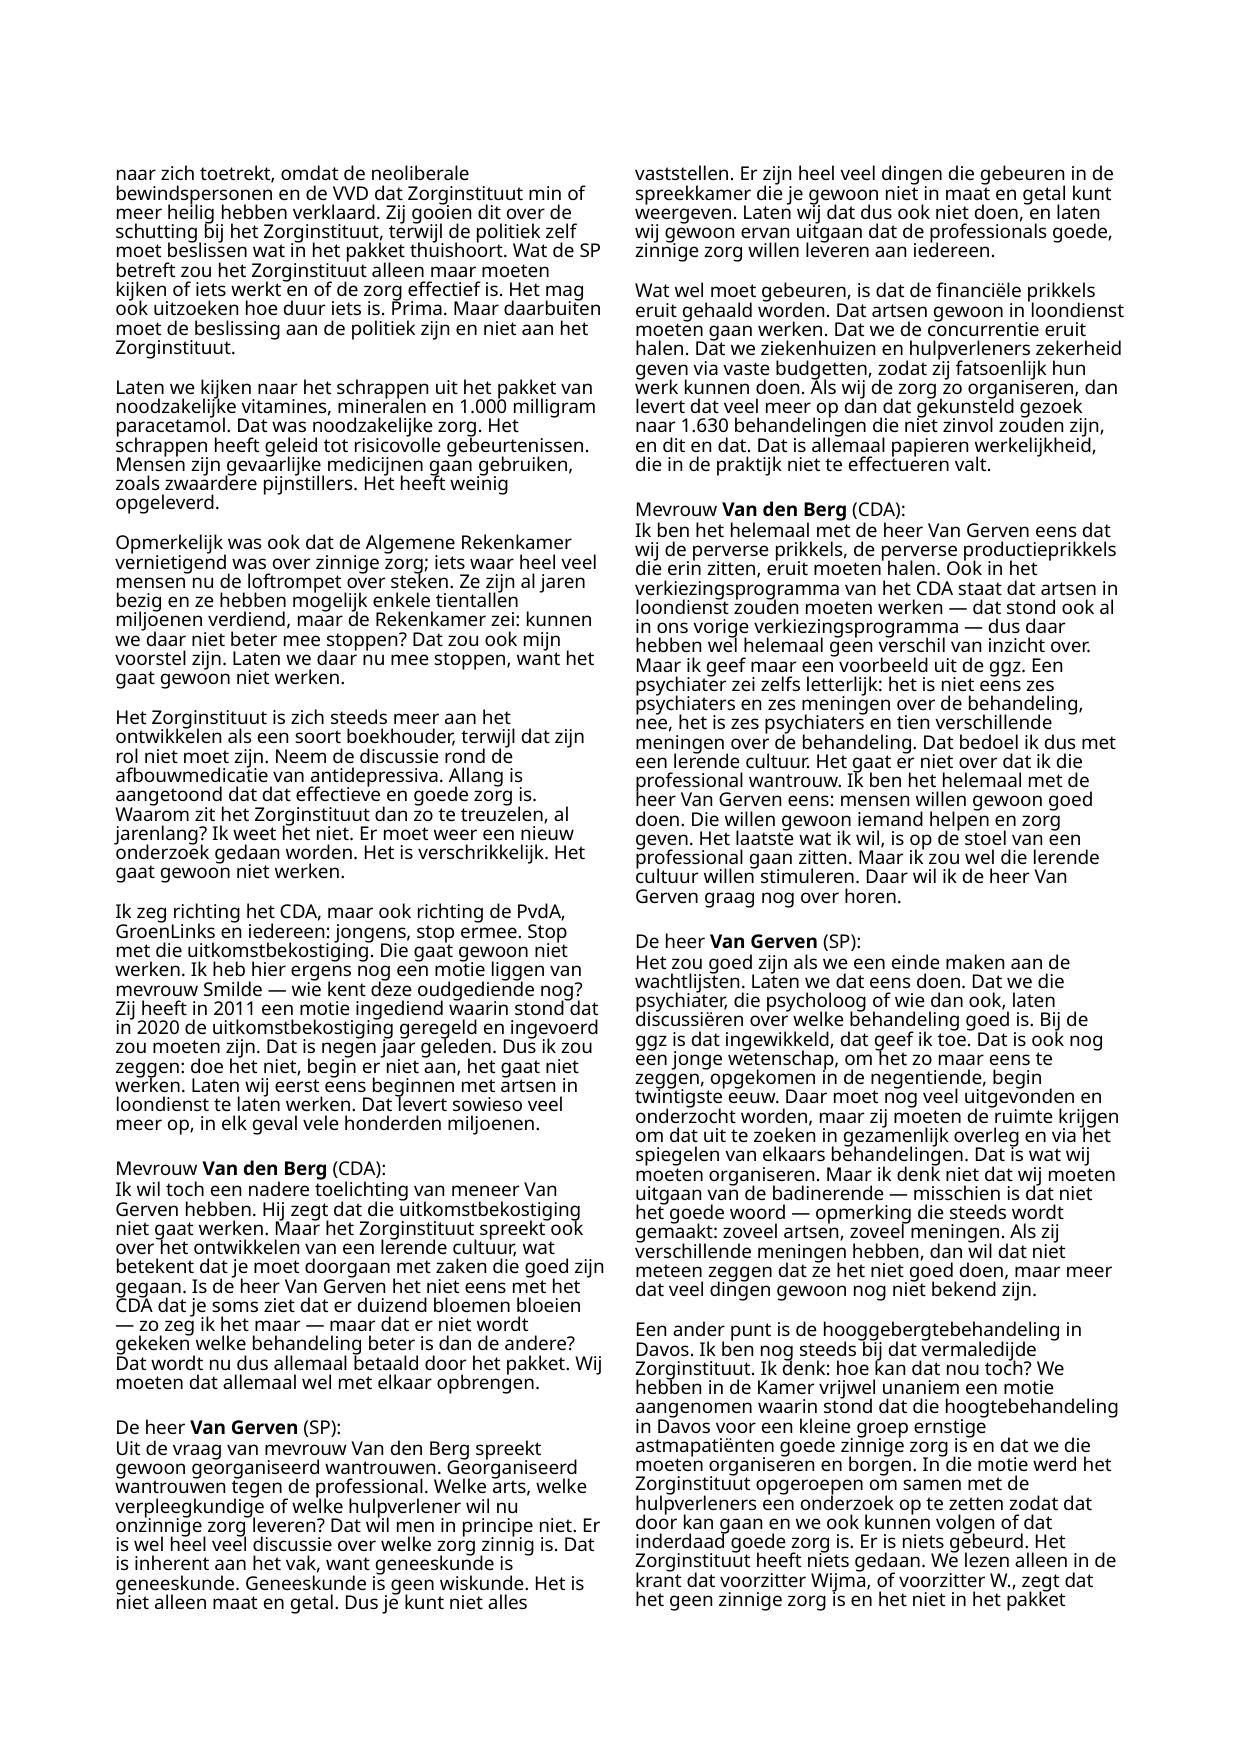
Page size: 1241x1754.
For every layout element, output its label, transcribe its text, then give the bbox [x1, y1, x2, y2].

text Mevrouw Van den Berg (CDA): [635, 496, 1125, 522]
text Ik zeg richting het CDA, maar ook richting de PvdA, GroenLinks en iedereen: jongens, stop ermee. Stop met die uitkomstbekostiging. Die gaat gewoon niet werken. Ik heb hier ergens nog een motie liggen van mevrouw Smilde — wie kent deze oudgediende nog? Zij heeft in 2011 een motie ingediend waarin stond dat in 2020 de uitkomstbekostiging geregeld en ingevoerd zou moeten zijn. Dat is negen jaar geleden. Dus ik zou zeggen: doe het niet, begin er niet aan, het gaat niet werken. Laten wij eerst eens beginnen met artsen in loondienst te laten werken. Dat levert sowieso veel meer op, in elk geval vele honderden miljoenen. [115, 903, 605, 1135]
text vaststellen. Er zijn heel veel dingen die gebeuren in de spreekkamer die je gewoon niet in maat en getal kunt weergeven. Laten wij dat dus ook niet doen, en laten wij gewoon ervan uitgaan dat de professionals goede, zinnige zorg willen leveren aan iedereen. [635, 165, 1125, 262]
text Ik wil toch een nadere toelichting van meneer Van Gerven hebben. Hij zegt dat die uitkomstbekostiging niet gaat werken. Maar het Zorginstituut spreekt ook over het ontwikkelen van een lerende cultuur, wat betekent dat je moet doorgaan met zaken die goed zijn gegaan. Is de heer Van Gerven het niet eens met het CDA dat je soms ziet dat er duizend bloemen bloeien — zo zeg ik het maar — maar dat er niet wordt gekeken welke behandeling beter is dan de andere? Dat wordt nu dus allemaal betaald door het pakket. Wij moeten dat allemaal wel met elkaar opbrengen. [115, 1181, 605, 1393]
text Het Zorginstituut is zich steeds meer aan het ontwikkelen als een soort boekhouder, terwijl dat zijn rol niet moet zijn. Neem de discussie rond de afbouwmedicatie van antidepressiva. Allang is aangetoond dat dat effectieve en goede zorg is. Waarom zit het Zorginstituut dan zo te treuzelen, al jarenlang? Ik weet het niet. Er moet weer een nieuw onderzoek gedaan worden. Het is verschrikkelijk. Het gaat gewoon niet werken. [115, 709, 605, 883]
text Opmerkelijk was ook dat de Algemene Rekenkamer vernietigend was over zinnige zorg; iets waar heel veel mensen nu de loftrompet over steken. Ze zijn al jaren bezig en ze hebben mogelijk enkele tientallen miljoenen verdiend, maar de Rekenkamer zei: kunnen we daar niet beter mee stoppen? Dat zou ook mijn voorstel zijn. Laten we daar nu mee stoppen, want het gaat gewoon niet werken. [115, 534, 605, 688]
text De heer Van Gerven (SP): [115, 1414, 605, 1440]
text Het zou goed zijn als we een einde maken aan de wachtlijsten. Laten we dat eens doen. Dat we die psychiater, die psycholoog of wie dan ook, laten discussiëren over welke behandeling goed is. Bij de ggz is dat ingewikkeld, dat geef ik toe. Dat is ook nog een jonge wetenschap, om het zo maar eens te zeggen, opgekomen in de negentiende, begin twintigste eeuw. Daar moet nog veel uitgevonden en onderzocht worden, maar zij moeten de ruimte krijgen om dat uit te zoeken in gezamenlijk overleg en via het spiegelen van elkaars behandelingen. Dat is wat wij moeten organiseren. Maar ik denk niet dat wij moeten uitgaan van de badinerende — misschien is dat niet het goede woord — opmerking die steeds wordt gemaakt: zoveel artsen, zoveel meningen. Als zij verschillende meningen hebben, dan wil dat niet meteen zeggen dat ze het niet goed doen, maar meer dat veel dingen gewoon nog niet bekend zijn. [635, 954, 1125, 1301]
text De heer Van Gerven (SP): [635, 928, 1125, 954]
text Mevrouw Van den Berg (CDA): [115, 1156, 605, 1181]
text Wat wel moet gebeuren, is dat de financiële prikkels eruit gehaald worden. Dat artsen gewoon in loondienst moeten gaan werken. Dat we de concurrentie eruit halen. Dat we ziekenhuizen en hulpverleners zekerheid geven via vaste budgetten, zodat zij fatsoenlijk hun werk kunnen doen. Als wij de zorg zo organiseren, dan levert dat veel meer op dan dat gekunsteld gezoek naar 1.630 behandelingen die niet zinvol zouden zijn, en dit en dat. Dat is allemaal papieren werkelijkheid, die in de praktijk niet te effectueren valt. [635, 282, 1125, 475]
text Laten we kijken naar het schrappen uit het pakket van noodzakelijke vitamines, mineralen en 1.000 milligram paracetamol. Dat was noodzakelijke zorg. Het schrappen heeft geleid tot risicovolle gebeurtenissen. Mensen zijn gevaarlijke medicijnen gaan gebruiken, zoals zwaardere pijnstillers. Het heeft weinig opgeleverd. [115, 379, 605, 514]
text Ik ben het helemaal met de heer Van Gerven eens dat wij de perverse prikkels, de perverse productieprikkels die erin zitten, eruit moeten halen. Ook in het verkiezingsprogramma van het CDA staat dat artsen in loondienst zouden moeten werken — dat stond ook al in ons vorige verkiezingsprogramma — dus daar hebben wel helemaal geen verschil van inzicht over. Maar ik geef maar een voorbeeld uit de ggz. Een psychiater zei zelfs letterlijk: het is niet eens zes psychiaters en zes meningen over de behandeling, nee, het is zes psychiaters en tien verschillende meningen over de behandeling. Dat bedoel ik dus met een lerende cultuur. Het gaat er niet over dat ik die professional wantrouw. Ik ben het helemaal met de heer Van Gerven eens: mensen willen gewoon goed doen. Die willen gewoon iemand helpen en zorg geven. Het laatste wat ik wil, is op de stoel van een professional gaan zitten. Maar ik zou wel die lerende cultuur willen stimuleren. Daar wil ik de heer Van Gerven graag nog over horen. [635, 522, 1125, 907]
text Uit de vraag van mevrouw Van den Berg spreekt gewoon georganiseerd wantrouwen. Georganiseerd wantrouwen tegen de professional. Welke arts, welke verpleegkundige of welke hulpverlener wil nu onzinnige zorg leveren? Dat wil men in principe niet. Er is wel heel veel discussie over welke zorg zinnig is. Dat is inherent aan het vak, want geneeskunde is geneeskunde. Geneeskunde is geen wiskunde. Het is niet alleen maat en getal. Dus je kunt niet alles [115, 1440, 605, 1613]
text naar zich toetrekt, omdat de neoliberale bewindspersonen en de VVD dat Zorginstituut min of meer heilig hebben verklaard. Zij gooien dit over de schutting bij het Zorginstituut, terwijl de politiek zelf moet beslissen wat in het pakket thuishoort. Wat de SP betreft zou het Zorginstituut alleen maar moeten kijken of iets werkt en of de zorg effectief is. Het mag ook uitzoeken hoe duur iets is. Prima. Maar daarbuiten moet de beslissing aan de politiek zijn en niet aan het Zorginstituut. [115, 165, 605, 358]
text Een ander punt is de hooggebergtebehandeling in Davos. Ik ben nog steeds bij dat vermaledijde Zorginstituut. Ik denk: hoe kan dat nou toch? We hebben in de Kamer vrijwel unaniem een motie aangenomen waarin stond dat die hoogtebehandeling in Davos voor een kleine groep ernstige astmapatiënten goede zinnige zorg is en dat we die moeten organiseren en borgen. In die motie werd het Zorginstituut opgeroepen om samen met de hulpverleners een onderzoek op te zetten zodat dat door kan gaan en we ook kunnen volgen of dat inderdaad goede zorg is. Er is niets gebeurd. Het Zorginstituut heeft niets gedaan. We lezen alleen in de krant dat voorzitter Wijma, of voorzitter W., zegt dat het geen zinnige zorg is en het niet in het pakket [635, 1321, 1125, 1610]
